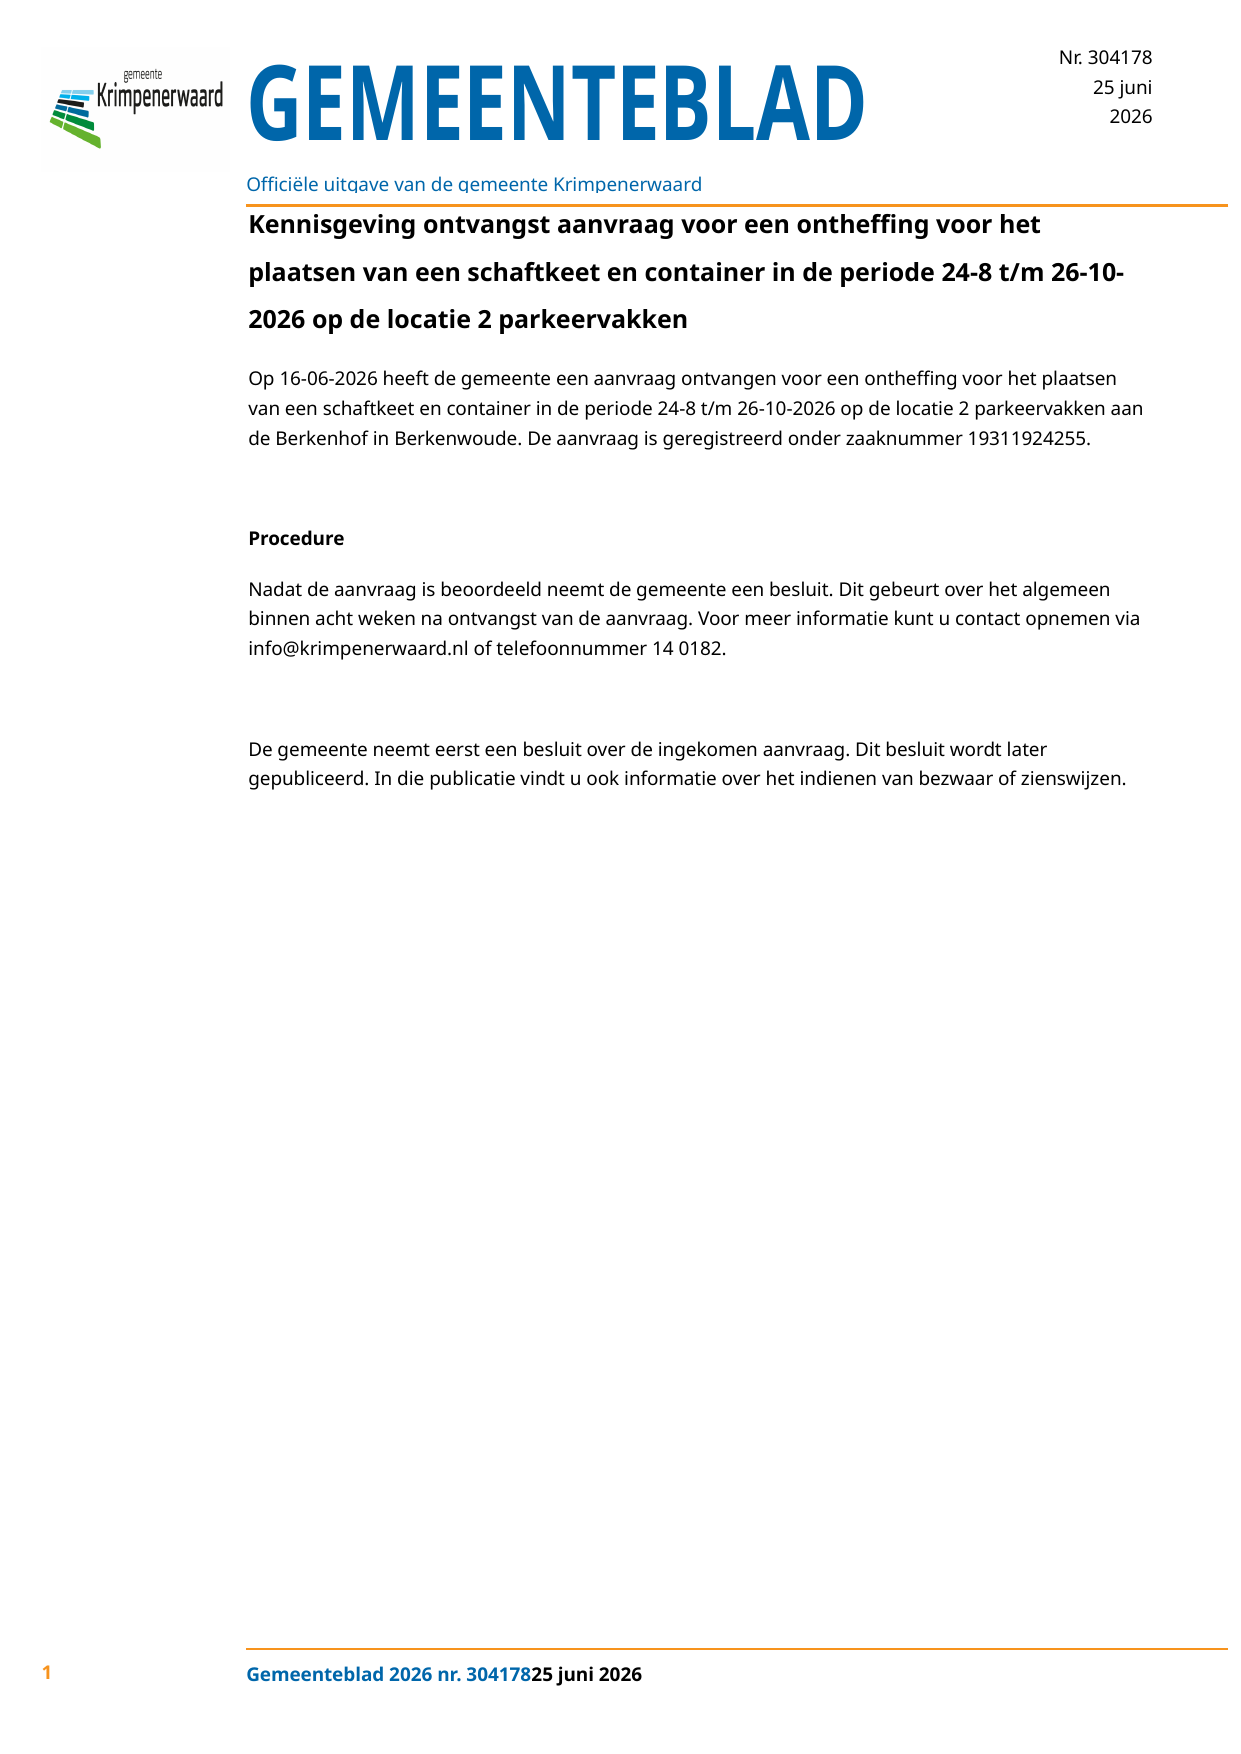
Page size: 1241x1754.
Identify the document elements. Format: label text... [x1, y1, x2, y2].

picture [41, 47, 231, 172]
text De gemeente neemt eerst een besluit over de ingekomen aanvraag. Dit besluit wordt later gepubliceerd. In die publicatie vindt u ook informatie over het indienen van bezwaar of zienswijzen. [248, 736, 1152, 791]
text Nadat de aanvraag is beoordeeld neemt de gemeente een besluit. Dit gebeurt over het algemeen binnen acht weken na ontvangst van de aanvraag. Voor meer informatie kunt u contact opnemen via info@krimpenerwaard.nl of telefoonnummer 14 0182. [248, 576, 1152, 661]
text Kennisgeving ontvangst aanvraag voor een ontheffing voor het plaatsen van een schaftkeet en container in de periode 24-8 t/m 26-10-2026 op de locatie 2 parkeervakken [248, 207, 1152, 336]
text Procedure [248, 526, 1152, 551]
text Op 16-06-2026 heeft de gemeente een aanvraag ontvangen voor een ontheffing voor het plaatsen van een schaftkeet en container in de periode 24-8 t/m 26-10-2026 op de locatie 2 parkeervakken aan de Berkenhof in Berkenwoude. De aanvraag is geregistreerd onder zaaknummer 19311924255. [248, 366, 1152, 450]
